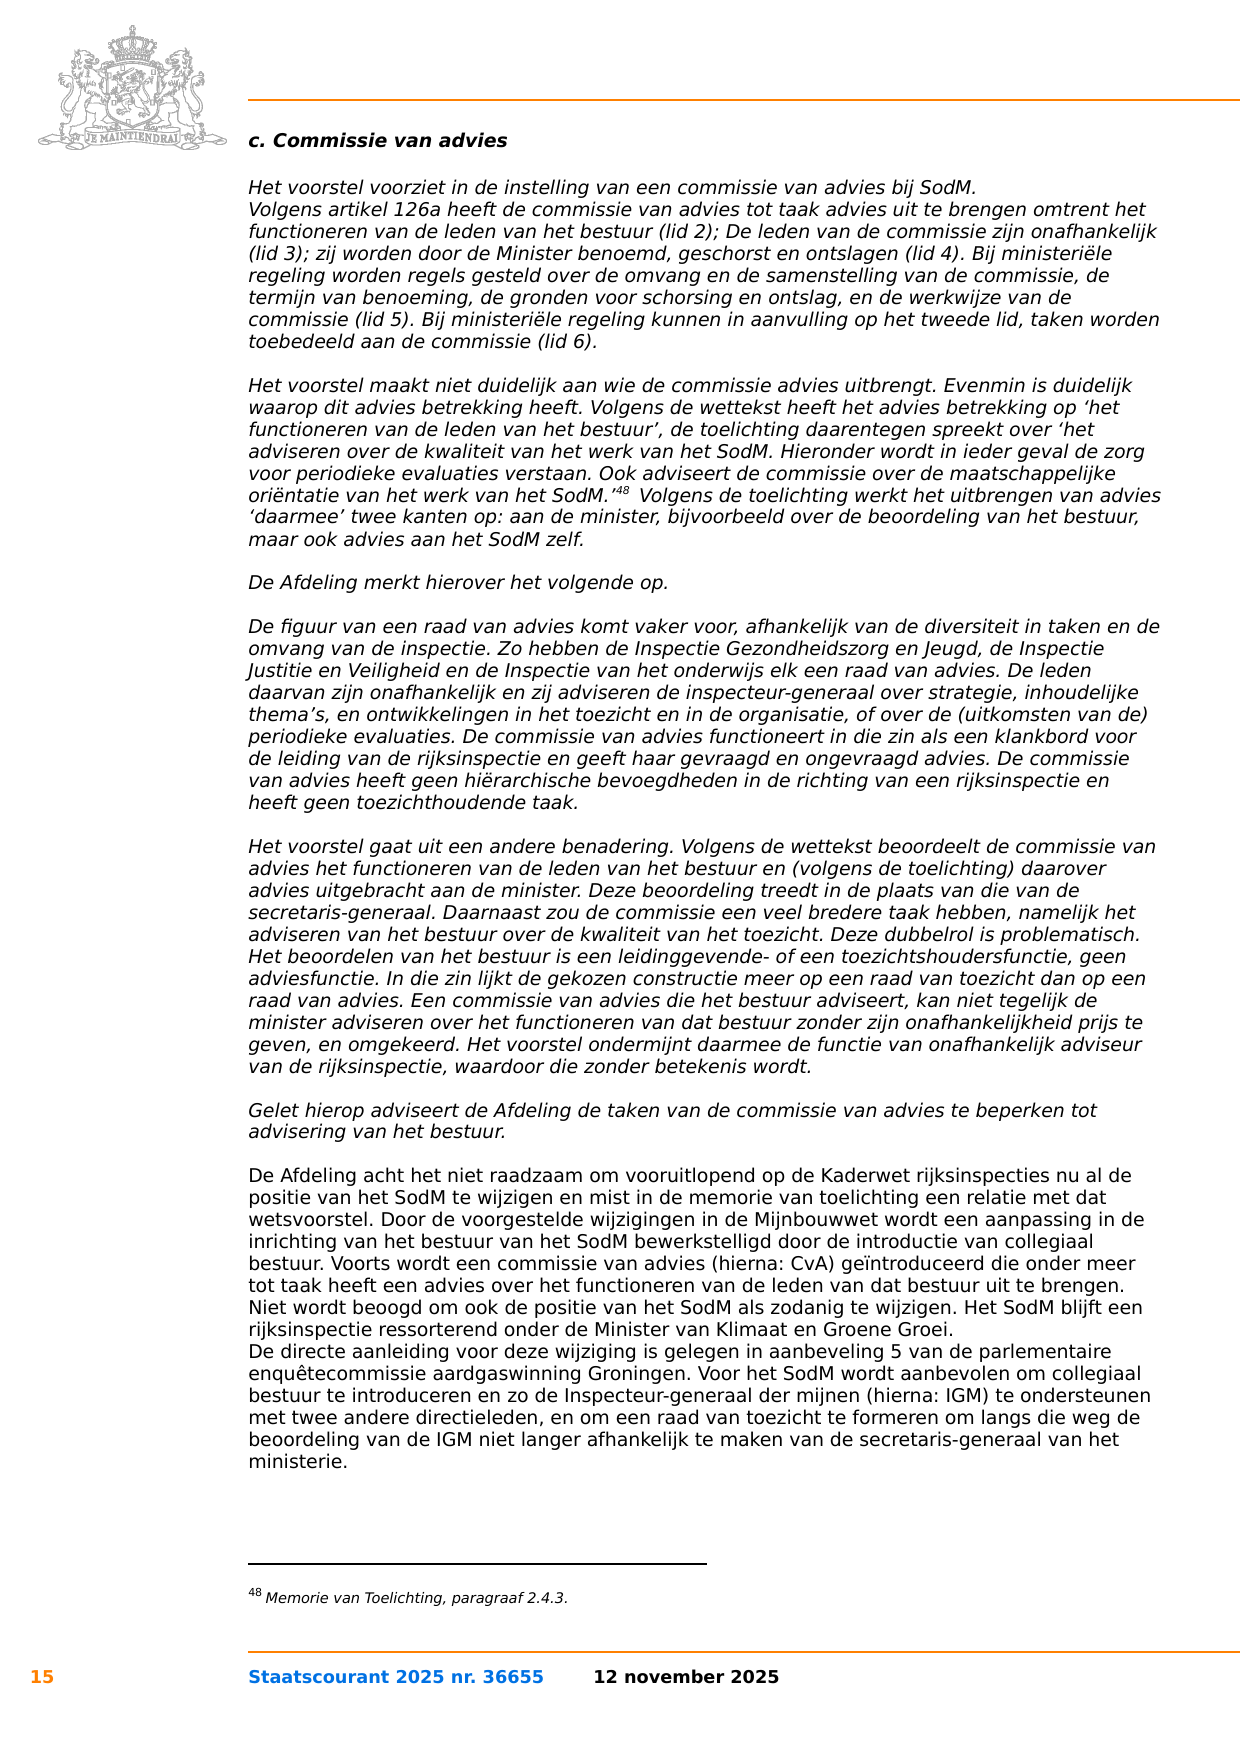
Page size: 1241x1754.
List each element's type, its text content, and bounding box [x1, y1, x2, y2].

text Gelet hierop adviseert de Afdeling de taken van de commissie van advies te beperken tot advisering van het bestuur. [248, 1099, 1163, 1143]
picture [38, 25, 227, 150]
text Het voorstel gaat uit een andere benadering. Volgens de wettekst beoordeelt de commissie van advies het functioneren van de leden van het bestuur en (volgens de toelichting) daarover advies uitgebracht aan de minister. Deze beoordeling treedt in de plaats van die van de secretaris-generaal. Daarnaast zou de commissie een veel bredere taak hebben, namelijk het adviseren van het bestuur over de kwaliteit van het toezicht. Deze dubbelrol is problematisch. Het beoordelen van het bestuur is een leidinggevende- of een toezichtshoudersfunctie, geen adviesfunctie. In die zin lijkt de gekozen constructie meer op een raad van toezicht dan op een raad van advies. Een commissie van advies die het bestuur adviseert, kan niet tegelijk de minister adviseren over het functioneren van dat bestuur zonder zijn onafhankelijkheid prijs te geven, en omgekeerd. Het voorstel ondermijnt daarmee de functie van onafhankelijk adviseur van de rijksinspectie, waardoor die zonder betekenis wordt. [248, 836, 1163, 1078]
text De figuur van een raad van advies komt vaker voor, afhankelijk van de diversiteit in taken en de omvang van de inspectie. Zo hebben de Inspectie Gezondheidszorg en Jeugd, de Inspectie Justitie en Veiligheid en de Inspectie van het onderwijs elk een raad van advies. De leden daarvan zijn onafhankelijk en zij adviseren de inspecteur-generaal over strategie, inhoudelijke thema’s, en ontwikkelingen in het toezicht en in de organisatie, of over de (uitkomsten van de) periodieke evaluaties. De commissie van advies functioneert in die zin als een klankbord voor de leiding van de rijksinspectie en geeft haar gevraagd en ongevraagd advies. De commissie van advies heeft geen hiërarchische bevoegdheden in de richting van een rijksinspectie en heeft geen toezichthoudende taak. [248, 616, 1163, 814]
text De Afdeling acht het niet raadzaam om vooruitlopend op de Kaderwet rijksinspecties nu al de positie van het SodM te wijzigen en mist in de memorie van toelichting een relatie met dat wetsvoorstel. Door de voorgestelde wijzigingen in de Mijnbouwwet wordt een aanpassing in de inrichting van het bestuur van het SodM bewerkstelligd door de introductie van collegiaal bestuur. Voorts wordt een commissie van advies (hierna: CvA) geïntroduceerd die onder meer tot taak heeft een advies over het functioneren van de leden van dat bestuur uit te brengen. Niet wordt beoogd om ook de positie van het SodM als zodanig te wijzigen. Het SodM blijft een rijksinspectie ressorterend onder de Minister van Klimaat en Groene Groei. [248, 1165, 1163, 1341]
text Het voorstel voorziet in de instelling van een commissie van advies bij SodM. [248, 177, 1163, 199]
text Memorie van Toelichting, paragraaf 2.4.3. [248, 1586, 1163, 1608]
text Het voorstel maakt niet duidelijk aan wie de commissie advies uitbrengt. Evenmin is duidelijk waarop dit advies betrekking heeft. Volgens de wettekst heeft het advies betrekking op ‘het functioneren van de leden van het bestuur’, de toelichting daarentegen spreekt over ‘het adviseren over de kwaliteit van het werk van het SodM. Hieronder wordt in ieder geval de zorg voor periodieke evaluaties verstaan. Ook adviseert de commissie over de maatschappelijke oriëntatie van het werk van het SodM.’ Volgens de toelichting werkt het uitbrengen van advies ‘daarmee’ twee kanten op: aan de minister, bijvoorbeeld over de beoordeling van het bestuur, maar ook advies aan het SodM zelf. [248, 374, 1163, 550]
text De directe aanleiding voor deze wijziging is gelegen in aanbeveling 5 van de parlementaire enquêtecommissie aardgaswinning Groningen. Voor het SodM wordt aanbevolen om collegiaal bestuur te introduceren en zo de Inspecteur-generaal der mijnen (hierna: IGM) te ondersteunen met twee andere directieleden, en om een raad van toezicht te formeren om langs die weg de beoordeling van de IGM niet langer afhankelijk te maken van de secretaris-generaal van het ministerie. [248, 1341, 1163, 1473]
subtitle c. Commissie van advies [248, 130, 1163, 152]
text Volgens artikel 126a heeft de commissie van advies tot taak advies uit te brengen omtrent het functioneren van de leden van het bestuur (lid 2); De leden van de commissie zijn onafhankelijk (lid 3); zij worden door de Minister benoemd, geschorst en ontslagen (lid 4). Bij ministeriële regeling worden regels gesteld over de omvang en de samenstelling van de commissie, de termijn van benoeming, de gronden voor schorsing en ontslag, en de werkwijze van de commissie (lid 5). Bij ministeriële regeling kunnen in aanvulling op het tweede lid, taken worden toebedeeld aan de commissie (lid 6). [248, 199, 1163, 353]
text De Afdeling merkt hierover het volgende op. [248, 572, 1163, 594]
